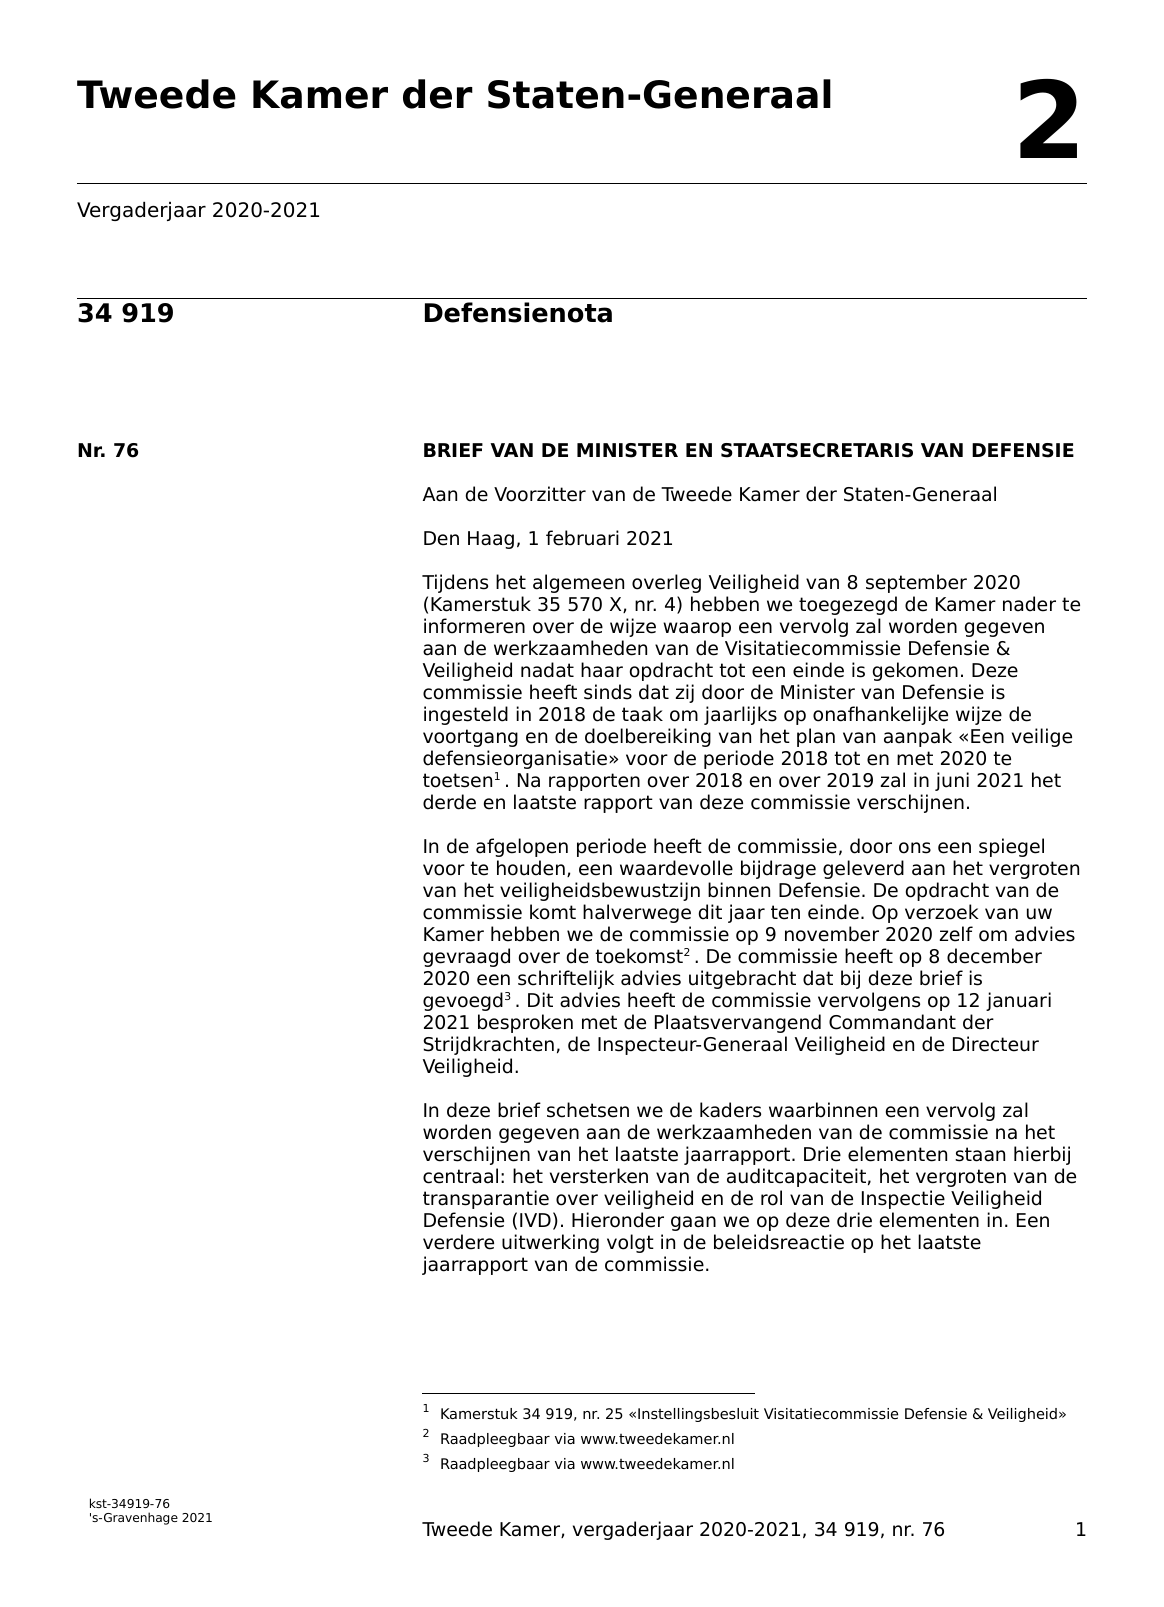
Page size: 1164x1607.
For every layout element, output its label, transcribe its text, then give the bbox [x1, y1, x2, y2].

text Tijdens het algemeen overleg Veiligheid van 8 september 2020 (Kamerstuk 35 570 X, nr. 4) hebben we toegezegd de Kamer nader te informeren over de wijze waarop een vervolg zal worden gegeven aan de werkzaamheden van de Visitatiecommissie Defensie & Veiligheid nadat haar opdracht tot een einde is gekomen. Deze commissie heeft sinds dat zij door de Minister van Defensie is ingesteld in 2018 de taak om jaarlijks op onafhankelijke wijze de voortgang en de doelbereiking van het plan van aanpak «Een veilige defensieorganisatie» voor de periode 2018 tot en met 2020 te toetsen. Na rapporten over 2018 en over 2019 zal in juni 2021 het derde en laatste rapport van deze commissie verschijnen. [422, 572, 1087, 814]
text kst-34919-76 [88, 1497, 323, 1511]
subtitle 34 919 Defensienota [77, 299, 1087, 329]
text 's-Gravenhage 2021 [88, 1511, 323, 1525]
text In de afgelopen periode heeft de commissie, door ons een spiegel voor te houden, een waardevolle bijdrage geleverd aan het vergroten van het veiligheidsbewustzijn binnen Defensie. De opdracht van de commissie komt halverwege dit jaar ten einde. Op verzoek van uw Kamer hebben we de commissie op 9 november 2020 zelf om advies gevraagd over de toekomst. De commissie heeft op 8 december 2020 een schriftelijk advies uitgebracht dat bij deze brief is gevoegd. Dit advies heeft de commissie vervolgens op 12 januari 2021 besproken met de Plaatsvervangend Commandant der Strijdkrachten, de Inspecteur-Generaal Veiligheid en de Directeur Veiligheid. [422, 836, 1087, 1078]
text Raadpleegbaar via www.tweedekamer.nl [422, 1427, 1087, 1449]
text In deze brief schetsen we de kaders waarbinnen een vervolg zal worden gegeven aan de werkzaamheden van de commissie na het verschijnen van het laatste jaarrapport. Drie elementen staan hierbij centraal: het versterken van de auditcapaciteit, het vergroten van de transparantie over veiligheid en de rol van de Inspectie Veiligheid Defensie (IVD). Hieronder gaan we op deze drie elementen in. Een verdere uitwerking volgt in de beleidsreactie op het laatste jaarrapport van de commissie. [422, 1100, 1087, 1276]
subtitle Nr. 76 BRIEF VAN DE MINISTER EN STAATSECRETARIS VAN DEFENSIE [77, 440, 1087, 462]
text Den Haag, 1 februari 2021 [422, 528, 1087, 550]
text Kamerstuk 34 919, nr. 25 «Instellingsbesluit Visitatiecommissie Defensie & Veiligheid» [422, 1402, 1087, 1424]
text Raadpleegbaar via www.tweedekamer.nl [422, 1452, 1087, 1474]
table_cell Vergaderjaar 2020-2021 [77, 184, 1087, 298]
table_header Tweede Kamer der Staten-Generaal [77, 59, 886, 183]
text Aan de Voorzitter van de Tweede Kamer der Staten-Generaal [422, 484, 1087, 506]
table_header 2 [886, 59, 1087, 183]
